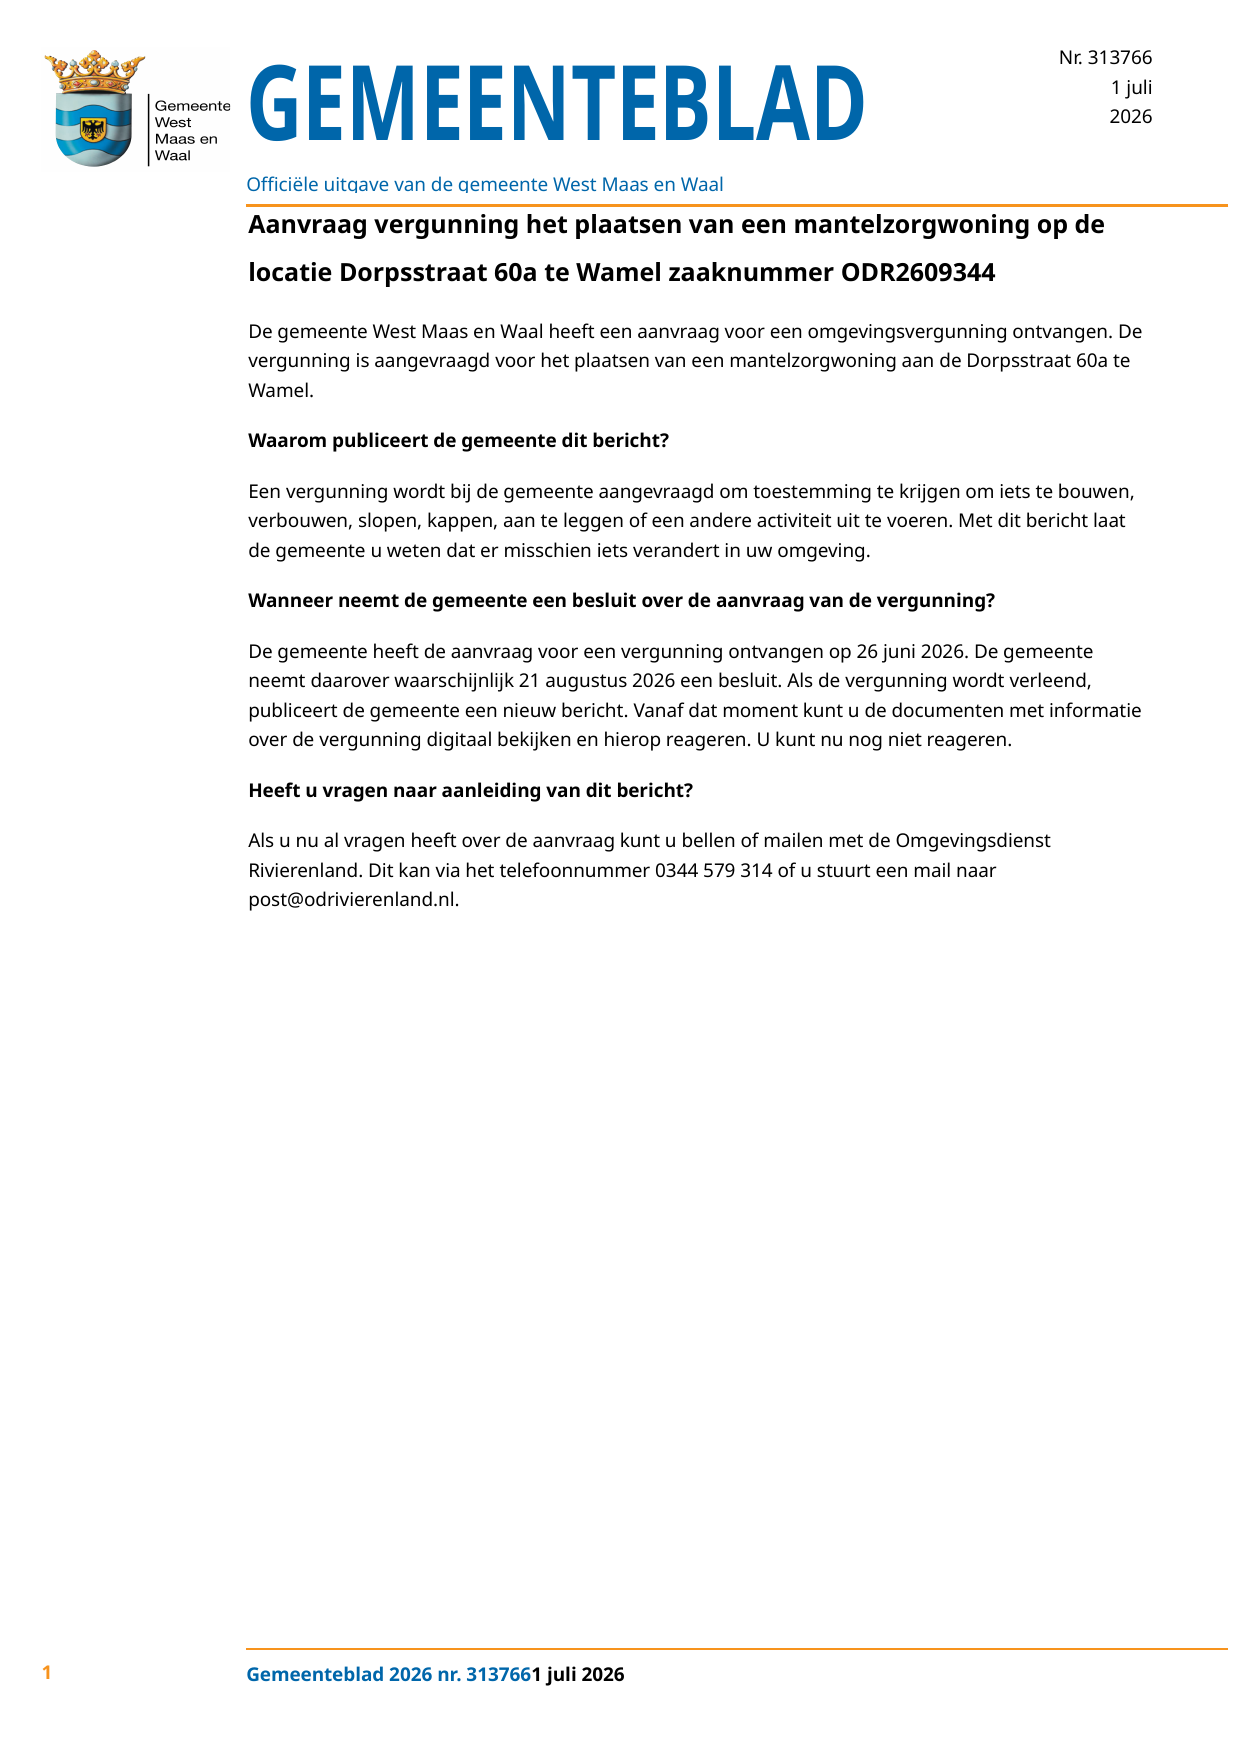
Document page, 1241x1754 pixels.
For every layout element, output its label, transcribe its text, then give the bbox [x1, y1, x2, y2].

text Als u nu al vragen heeft over de aanvraag kunt u bellen of mailen met de Omgevingsdienst Rivierenland. Dit kan via het telefoonnummer 0344 579 314 of u stuurt een mail naar post@odrivierenland.nl. [248, 827, 1152, 912]
text Aanvraag vergunning het plaatsen van een mantelzorgwoning op de locatie Dorpsstraat 60a te Wamel zaaknummer ODR2609344 [248, 207, 1152, 288]
text Wanneer neemt de gemeente een besluit over de aanvraag van de vergunning? [248, 587, 1152, 613]
text Een vergunning wordt bij de gemeente aangevraagd om toestemming te krijgen om iets te bouwen, verbouwen, slopen, kappen, aan te leggen of een andere activiteit uit te voeren. Met dit bericht laat de gemeente u weten dat er misschien iets verandert in uw omgeving. [248, 478, 1152, 563]
picture [41, 47, 231, 172]
text Waarom publiceert de gemeente dit bericht? [248, 427, 1152, 453]
text De gemeente West Maas en Waal heeft een aanvraag voor een omgevingsvergunning ontvangen. De vergunning is aangevraagd voor het plaatsen van een mantelzorgwoning aan de Dorpsstraat 60a te Wamel. [248, 318, 1152, 403]
text De gemeente heeft de aanvraag voor een vergunning ontvangen op 26 juni 2026. De gemeente neemt daarover waarschijnlijk 21 augustus 2026 een besluit. Als de vergunning wordt verleend, publiceert de gemeente een nieuw bericht. Vanaf dat moment kunt u de documenten met informatie over de vergunning digitaal bekijken en hierop reageren. U kunt nu nog niet reageren. [248, 638, 1152, 752]
text Heeft u vragen naar aanleiding van dit bericht? [248, 777, 1152, 803]
